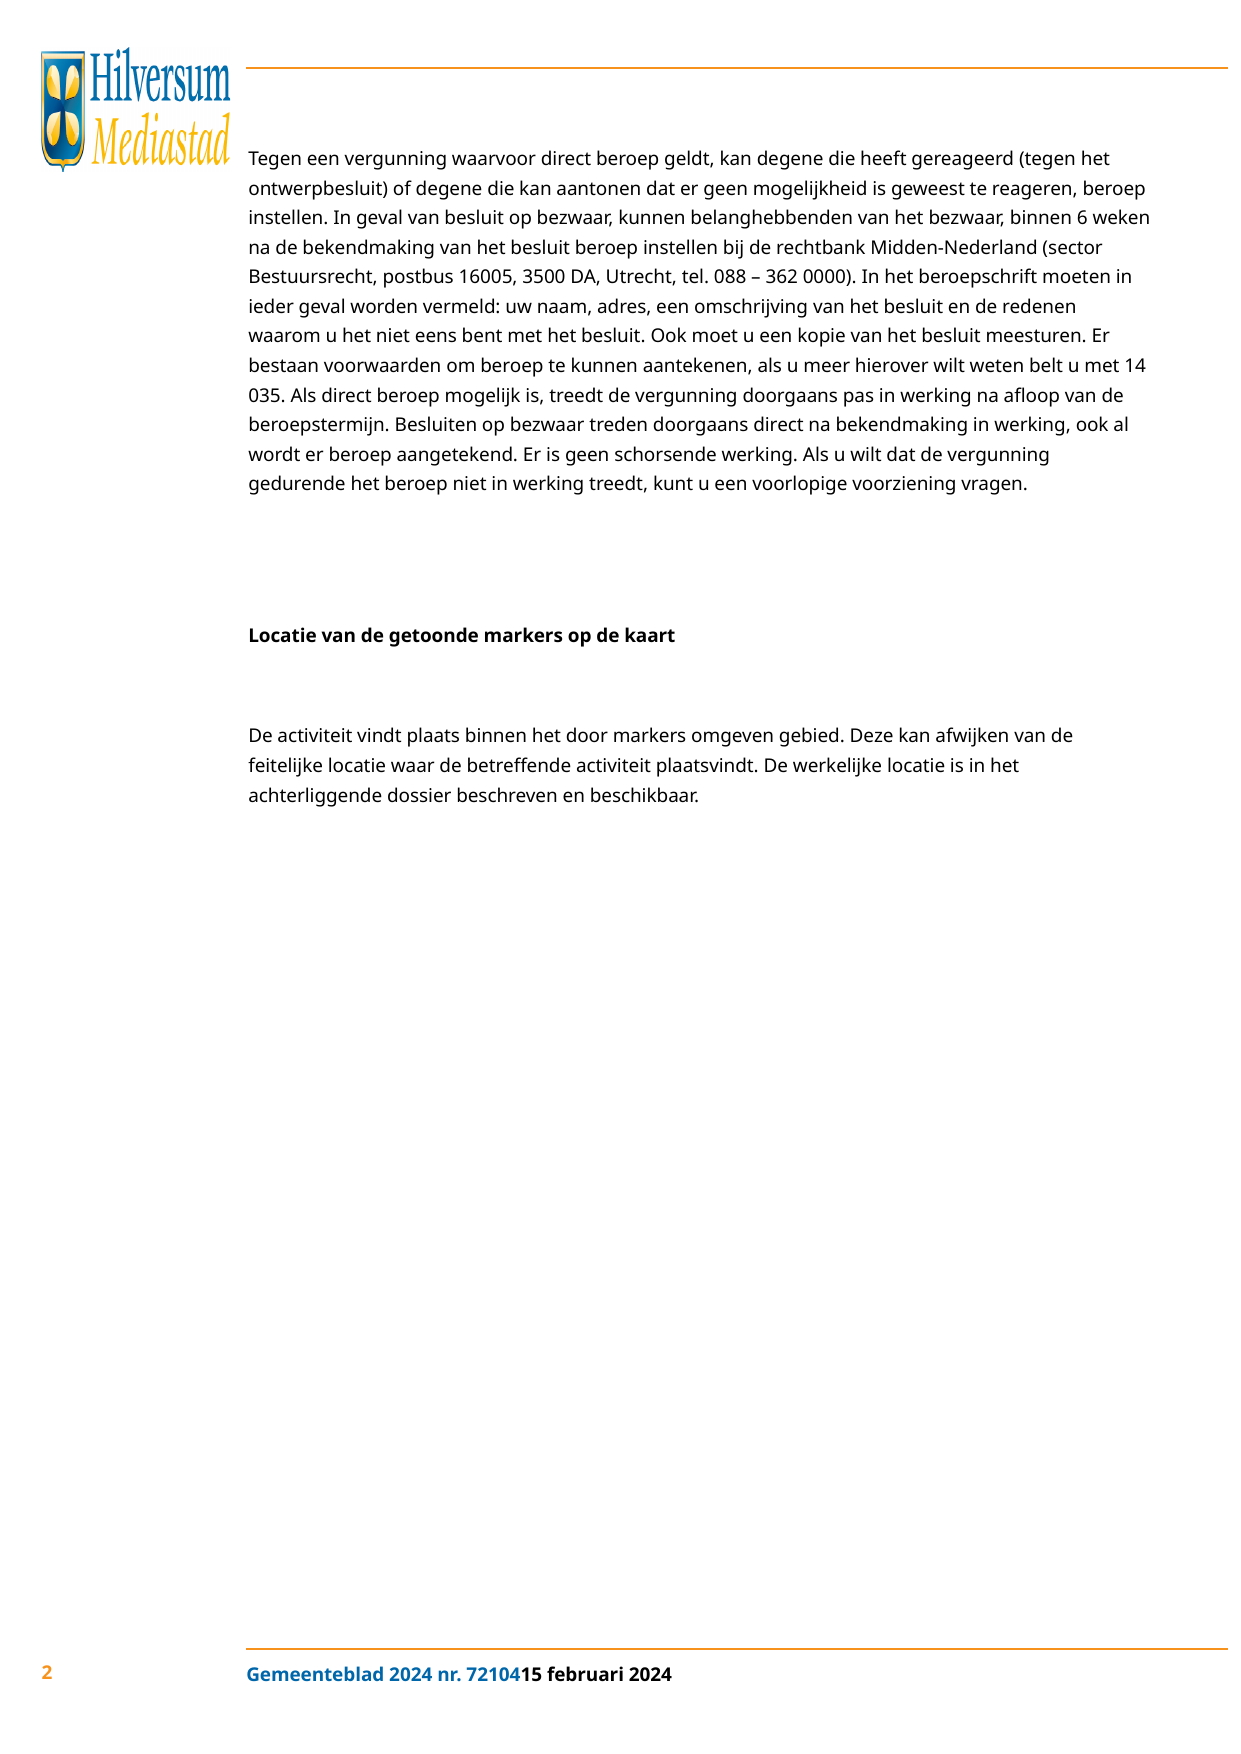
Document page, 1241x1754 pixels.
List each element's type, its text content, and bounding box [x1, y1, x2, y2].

picture [41, 47, 231, 172]
text Locatie van de getoonde markers op de kaart [248, 622, 1152, 648]
text De activiteit vindt plaats binnen het door markers omgeven gebied. Deze kan afwijken van de feitelijke locatie waar de betreffende activiteit plaatsvindt. De werkelijke locatie is in het achterliggende dossier beschreven en beschikbaar. [248, 723, 1152, 808]
text Tegen een vergunning waarvoor direct beroep geldt, kan degene die heeft gereageerd (tegen het ontwerpbesluit) of degene die kan aantonen dat er geen mogelijkheid is geweest te reageren, beroep instellen. In geval van besluit op bezwaar, kunnen belanghebbenden van het bezwaar, binnen 6 weken na de bekendmaking van het besluit beroep instellen bij de rechtbank Midden-Nederland (sector Bestuursrecht, postbus 16005, 3500 DA, Utrecht, tel. 088 – 362 0000). In het beroepschrift moeten in ieder geval worden vermeld: uw naam, adres, een omschrijving van het besluit en de redenen waarom u het niet eens bent met het besluit. Ook moet u een kopie van het besluit meesturen. Er bestaan voorwaarden om beroep te kunnen aantekenen, als u meer hierover wilt weten belt u met 14 035. Als direct beroep mogelijk is, treedt de vergunning doorgaans pas in werking na afloop van de beroepstermijn. Besluiten op bezwaar treden doorgaans direct na bekendmaking in werking, ook al wordt er beroep aangetekend. Er is geen schorsende werking. Als u wilt dat de vergunning gedurende het beroep niet in werking treedt, kunt u een voorlopige voorziening vragen. [248, 145, 1152, 496]
